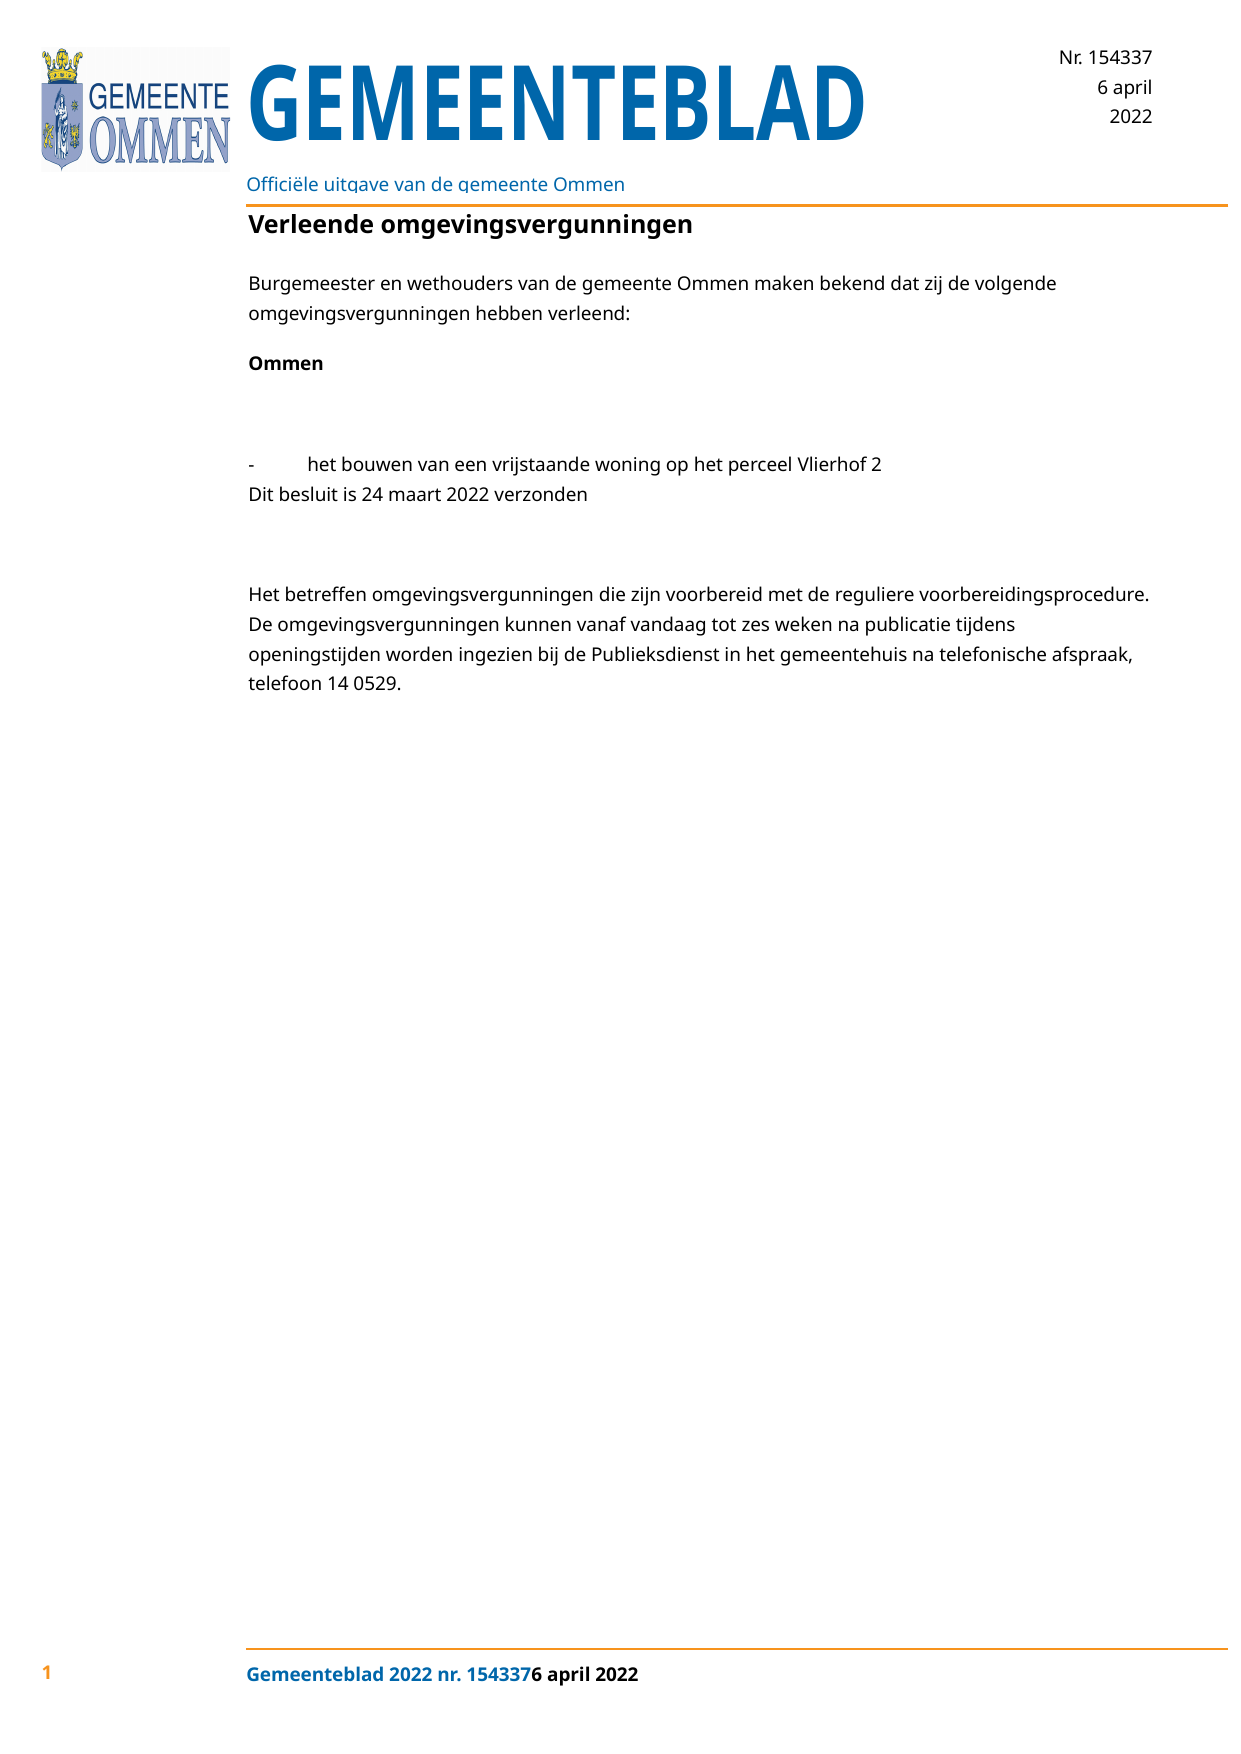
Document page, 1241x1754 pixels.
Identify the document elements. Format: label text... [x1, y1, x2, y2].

text Verleende omgevingsvergunningen [248, 207, 1152, 241]
list het bouwen van een vrijstaande woning op het perceel Vlierhof 2 [248, 451, 1152, 477]
text Burgemeester en wethouders van de gemeente Ommen maken bekend dat zij de volgende omgevingsvergunningen hebben verleend: [248, 270, 1152, 326]
text Het betreffen omgevingsvergunningen die zijn voorbereid met de reguliere voorbereidingsprocedure. De omgevingsvergunningen kunnen vanaf vandaag tot zes weken na publicatie tijdens openingstijden worden ingezien bij de Publieksdienst in het gemeentehuis na telefonische afspraak, telefoon 14 0529. [248, 582, 1152, 696]
text Dit besluit is 24 maart 2022 verzonden [248, 481, 1152, 506]
text Ommen [248, 350, 1152, 376]
picture [41, 47, 231, 172]
